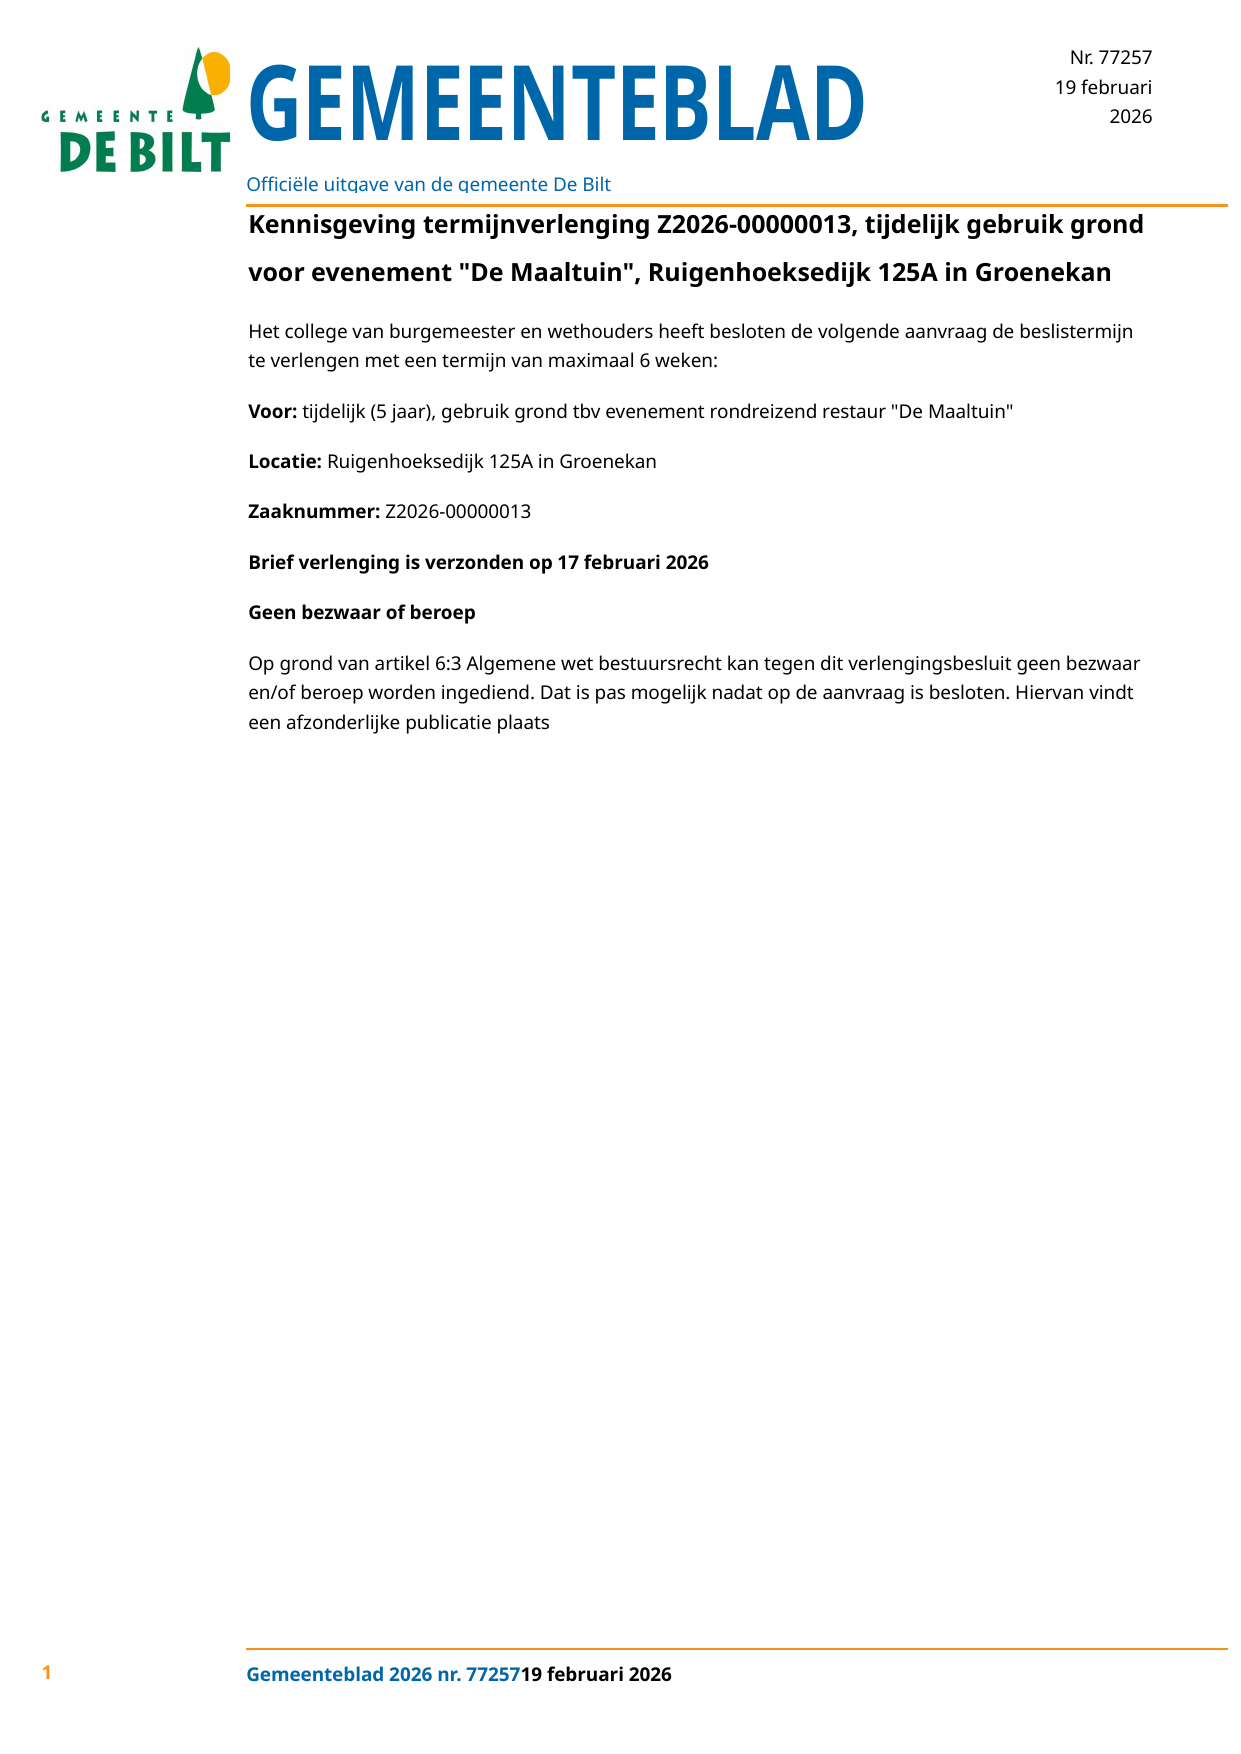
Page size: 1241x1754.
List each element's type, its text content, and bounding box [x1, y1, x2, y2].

text Op grond van artikel 6:3 Algemene wet bestuursrecht kan tegen dit verlengingsbesluit geen bezwaar en/of beroep worden ingediend. Dat is pas mogelijk nadat op de aanvraag is besloten. Hiervan vindt een afzonderlijke publicatie plaats [248, 650, 1152, 735]
text Locatie: Ruigenhoeksedijk 125A in Groenekan [248, 448, 1152, 474]
text Brief verlenging is verzonden op 17 februari 2026 [248, 549, 1152, 575]
text Geen bezwaar of beroep [248, 599, 1152, 625]
text Het college van burgemeester en wethouders heeft besloten de volgende aanvraag de beslistermijn te verlengen met een termijn van maximaal 6 weken: [248, 318, 1152, 373]
text Kennisgeving termijnverlenging Z2026-00000013, tijdelijk gebruik grond voor evenement "De Maaltuin", Ruigenhoeksedijk 125A in Groenekan [248, 207, 1152, 288]
picture [41, 47, 231, 172]
text Voor: tijdelijk (5 jaar), gebruik grond tbv evenement rondreizend restaur "De Maaltuin" [248, 398, 1152, 424]
text Zaaknummer: Z2026-00000013 [248, 499, 1152, 524]
